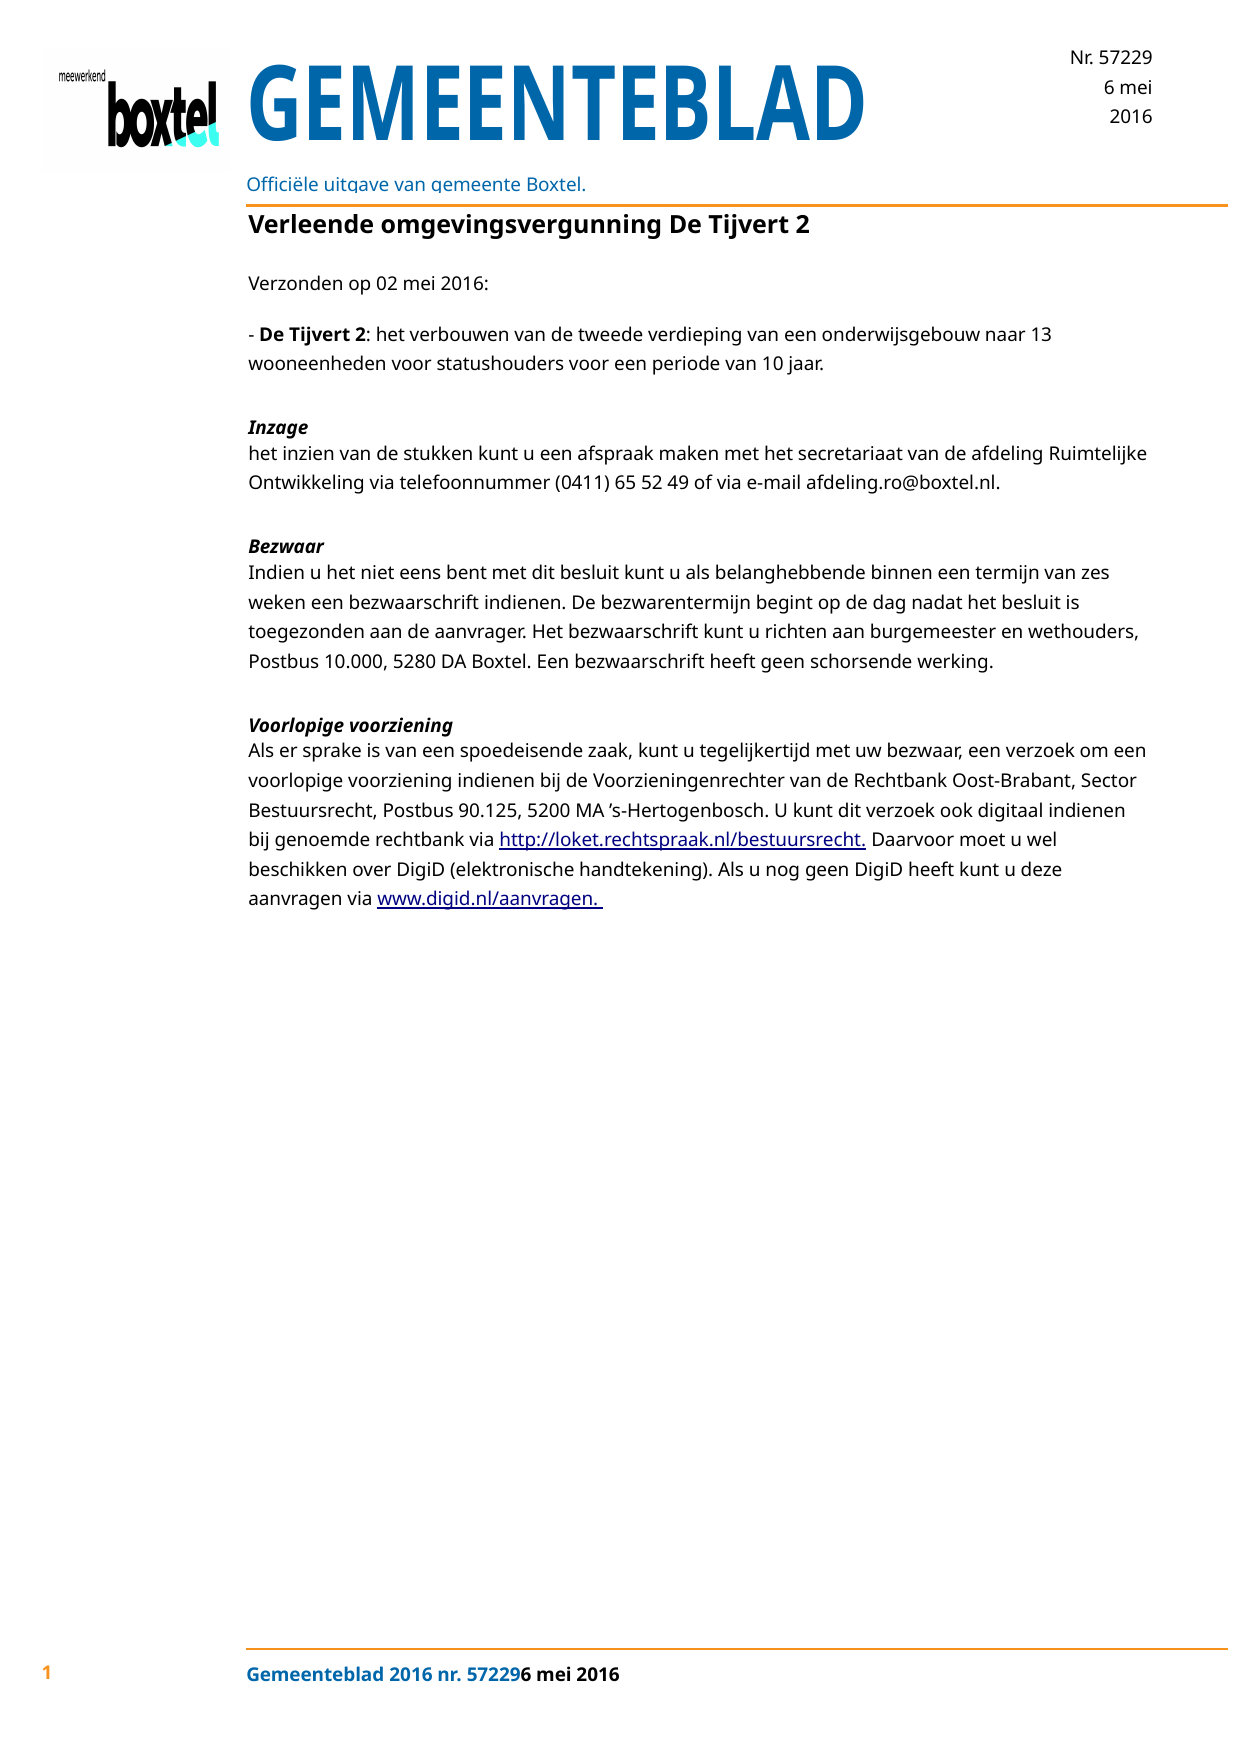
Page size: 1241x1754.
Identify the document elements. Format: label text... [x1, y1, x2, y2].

text Inzage [248, 414, 1152, 440]
text Verzonden op 02 mei 2016: [248, 270, 1152, 296]
text Verleende omgevingsvergunning De Tijvert 2 [248, 207, 1152, 241]
text - De Tijvert 2: het verbouwen van de tweede verdieping van een onderwijsgebouw naar 13 wooneenheden voor statushouders voor een periode van 10 jaar. [248, 321, 1152, 376]
text Als er sprake is van een spoedeisende zaak, kunt u tegelijkertijd met uw bezwaar, een verzoek om een voorlopige voorziening indienen bij de Voorzieningenrechter van de Rechtbank Oost-Brabant, Sector Bestuursrecht, Postbus 90.125, 5200 MA ’s-Hertogenbosch. U kunt dit verzoek ook digitaal indienen bij genoemde rechtbank via http://loket.rechtspraak.nl/bestuursrecht. Daarvoor moet u wel beschikken over DigiD (elektronische handtekening). Als u nog geen DigiD heeft kunt u deze aanvragen via www.digid.nl/aanvragen. [248, 738, 1152, 911]
text het inzien van de stukken kunt u een afspraak maken met het secretariaat van de afdeling Ruimtelijke Ontwikkeling via telefoonnummer (0411) 65 52 49 of via e-mail afdeling.ro@boxtel.nl. [248, 440, 1152, 495]
text Bezwaar [248, 533, 1152, 559]
text Voorlopige voorziening [248, 712, 1152, 738]
picture [41, 47, 231, 172]
text Indien u het niet eens bent met dit besluit kunt u als belanghebbende binnen een termijn van zes weken een bezwaarschrift indienen. De bezwarentermijn begint op de dag nadat het besluit is toegezonden aan de aanvrager. Het bezwaarschrift kunt u richten aan burgemeester en wethouders, Postbus 10.000, 5280 DA Boxtel. Een bezwaarschrift heeft geen schorsende werking. [248, 559, 1152, 674]
